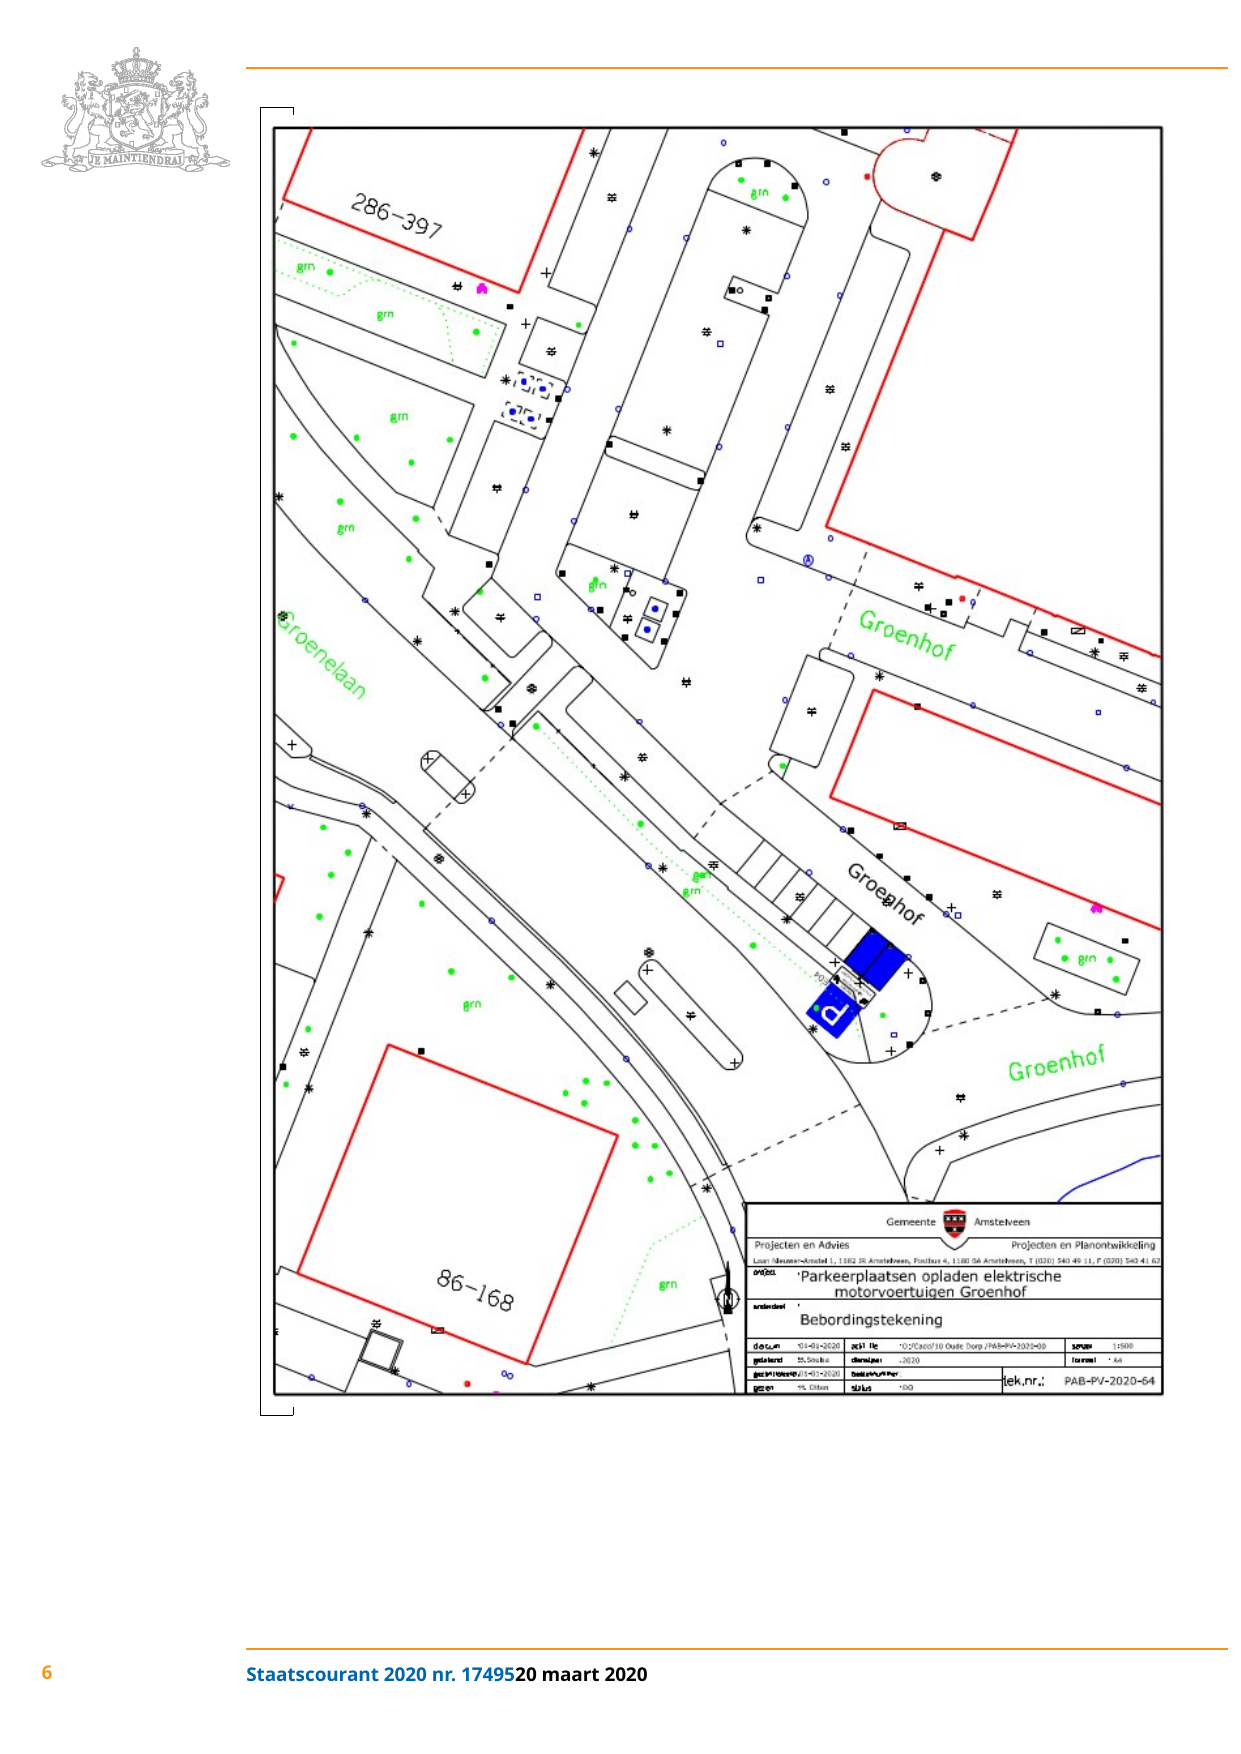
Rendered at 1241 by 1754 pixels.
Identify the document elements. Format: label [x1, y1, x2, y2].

picture [41, 47, 231, 172]
picture [268, 115, 1173, 1407]
